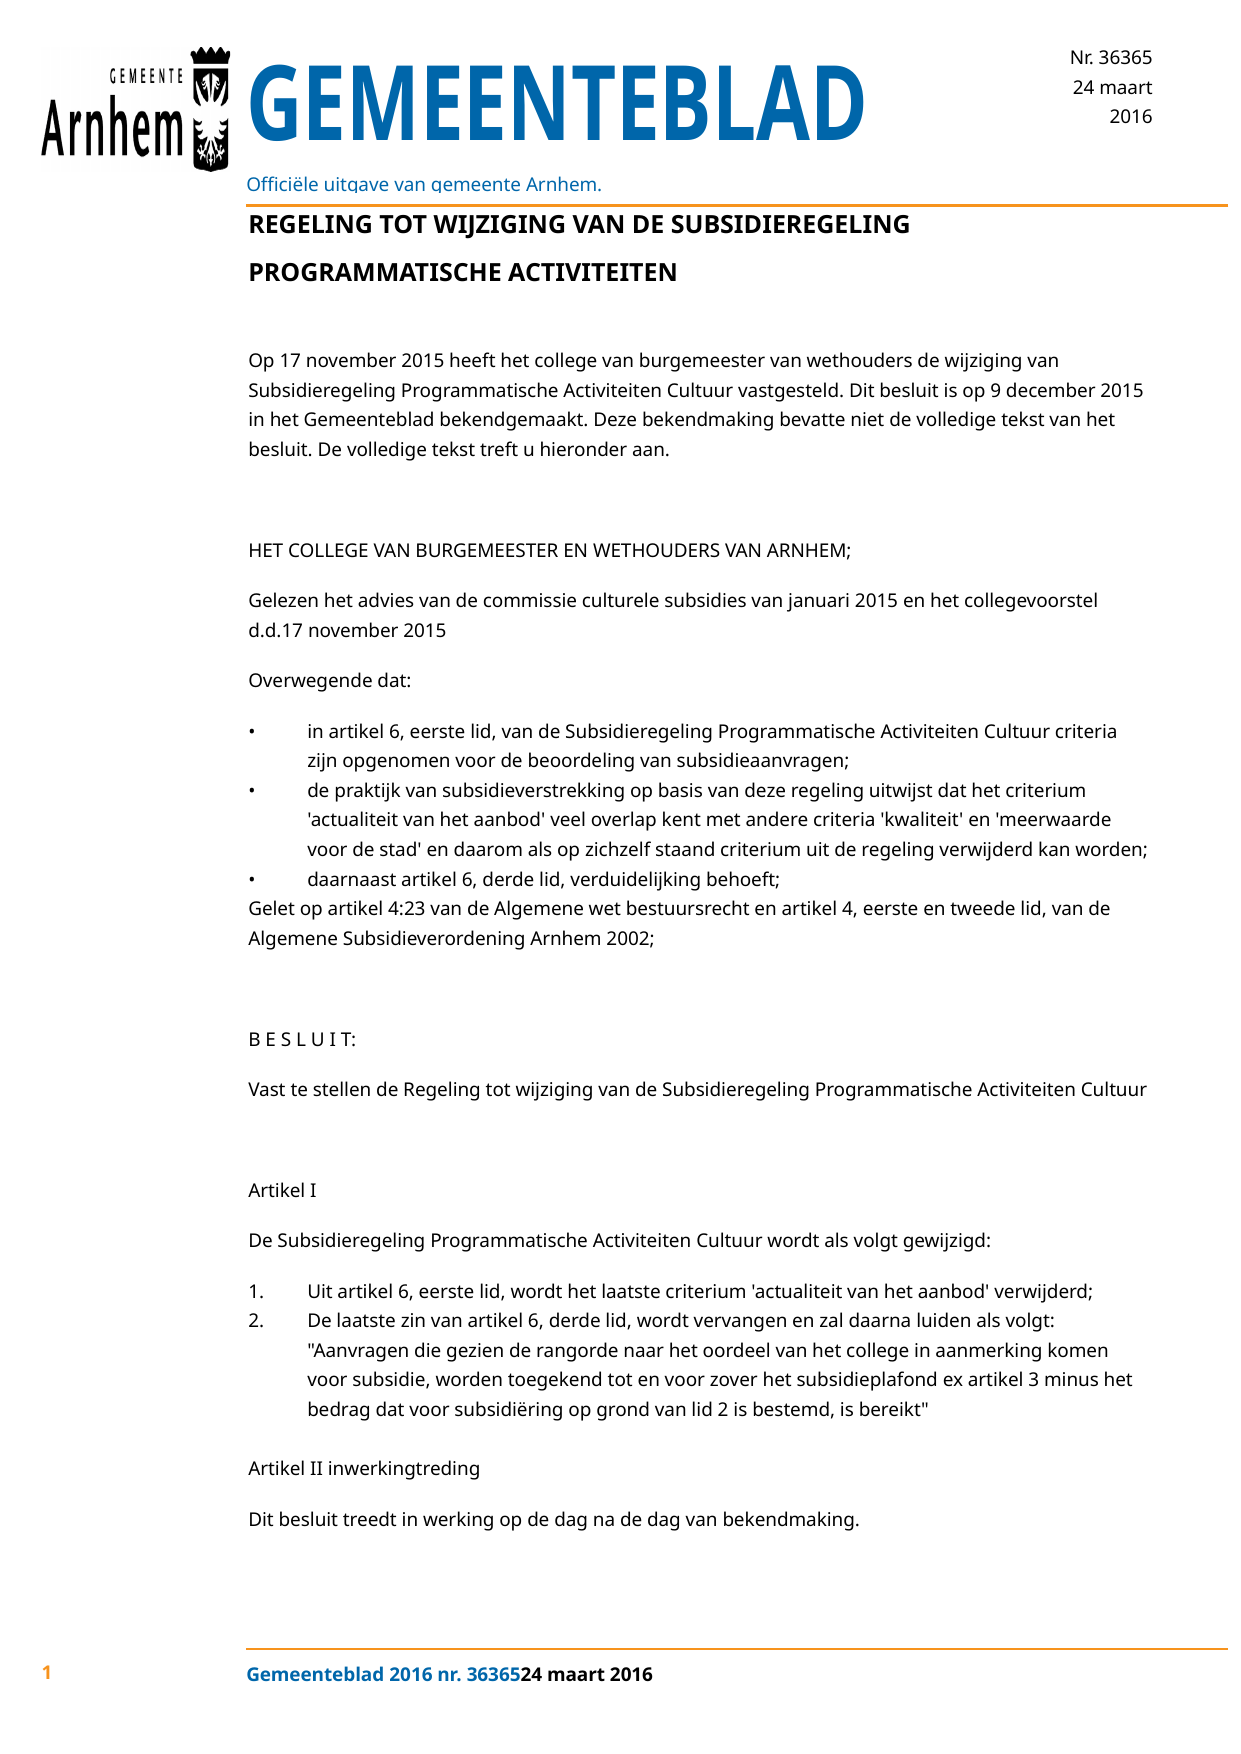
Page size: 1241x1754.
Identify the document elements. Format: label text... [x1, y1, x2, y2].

text B E S L U I T: [248, 1026, 1152, 1052]
text Artikel II inwerkingtreding [248, 1455, 1152, 1481]
list "Aanvragen die gezien de rangorde naar het oordeel van het college in aanmerking komen voor subsidie, worden toegekend tot en voor zover het subsidieplafond ex artikel 3 minus het bedrag dat voor subsidiëring op grond van lid 2 is bestemd, is bereikt" [248, 1337, 1152, 1422]
list Uit artikel 6, eerste lid, wordt het laatste criterium 'actualiteit van het aanbod' verwijderd; [248, 1278, 1152, 1304]
text Gelezen het advies van de commissie culturele subsidies van januari 2015 en het collegevoorstel d.d.17 november 2015 [248, 587, 1152, 643]
text REGELING TOT WIJZIGING VAN DE SUBSIDIEREGELING PROGRAMMATISCHE ACTIVITEITEN [248, 207, 1152, 288]
list daarnaast artikel 6, derde lid, verduidelijking behoeft; [248, 866, 1152, 892]
text De Subsidieregeling Programmatische Activiteiten Cultuur wordt als volgt gewijzigd: [248, 1227, 1152, 1253]
text Vast te stellen de Regeling tot wijziging van de Subsidieregeling Programmatische Activiteiten Cultuur [248, 1076, 1152, 1102]
text Gelet op artikel 4:23 van de Algemene wet bestuursrecht en artikel 4, eerste en tweede lid, van de Algemene Subsidieverordening Arnhem 2002; [248, 895, 1152, 951]
list de praktijk van subsidieverstrekking op basis van deze regeling uitwijst dat het criterium 'actualiteit van het aanbod' veel overlap kent met andere criteria 'kwaliteit' en 'meerwaarde voor de stad' en daarom als op zichzelf staand criterium uit de regeling verwijderd kan worden; [248, 777, 1152, 862]
list De laatste zin van artikel 6, derde lid, wordt vervangen en zal daarna luiden als volgt: [248, 1307, 1152, 1333]
picture [41, 47, 231, 172]
text Artikel I [248, 1177, 1152, 1203]
text Overwegende dat: [248, 667, 1152, 693]
text Dit besluit treedt in werking op de dag na de dag van bekendmaking. [248, 1506, 1152, 1532]
list in artikel 6, eerste lid, van de Subsidieregeling Programmatische Activiteiten Cultuur criteria zijn opgenomen voor de beoordeling van subsidieaanvragen; [248, 718, 1152, 773]
text Op 17 november 2015 heeft het college van burgemeester van wethouders de wijziging van Subsidieregeling Programmatische Activiteiten Cultuur vastgesteld. Dit besluit is op 9 december 2015 in het Gemeenteblad bekendgemaakt. Deze bekendmaking bevatte niet de volledige tekst van het besluit. De volledige tekst treft u hieronder aan. [248, 347, 1152, 462]
text HET COLLEGE VAN BURGEMEESTER EN WETHOUDERS VAN ARNHEM; [248, 537, 1152, 563]
